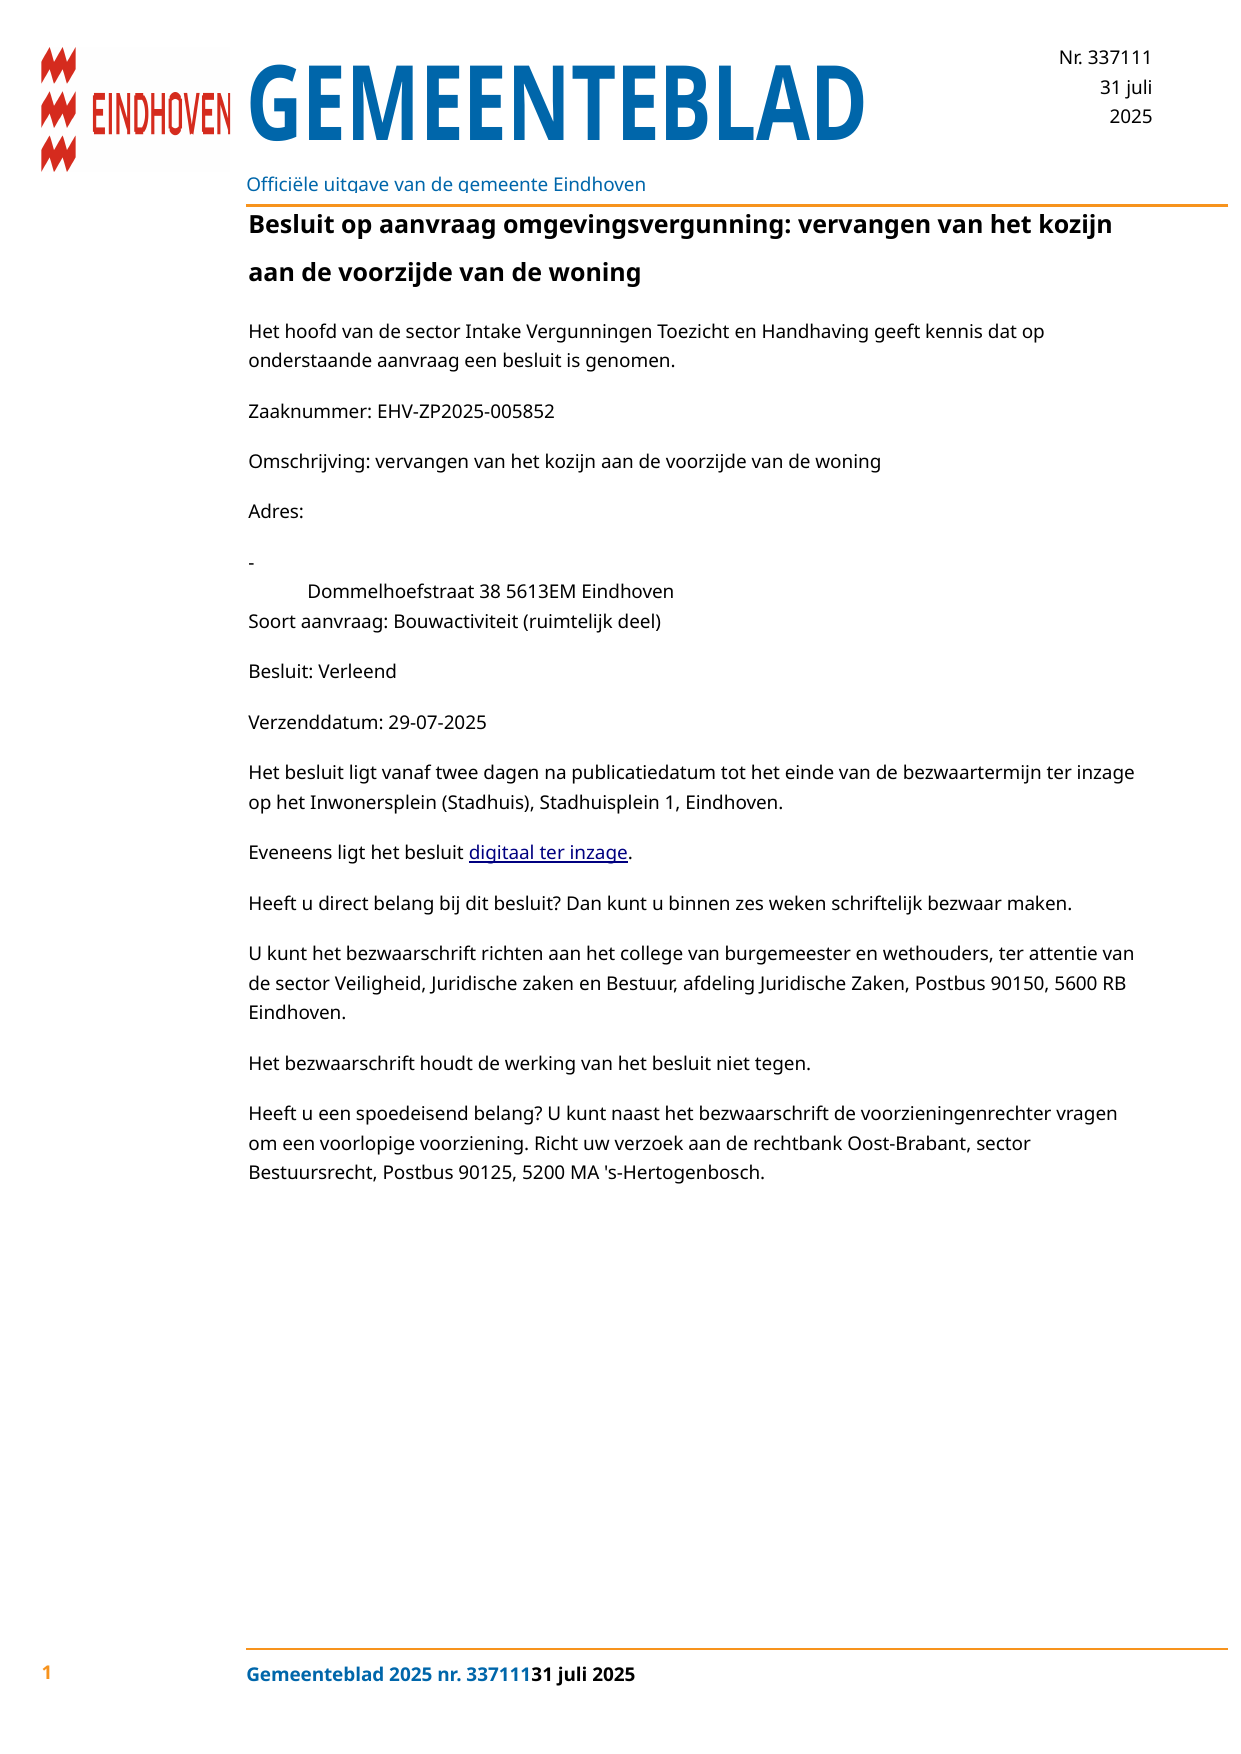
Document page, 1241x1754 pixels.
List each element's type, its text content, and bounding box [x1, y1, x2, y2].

text Verzenddatum: 29-07-2025 [248, 709, 1152, 735]
text Omschrijving: vervangen van het kozijn aan de voorzijde van de woning [248, 448, 1152, 474]
text Heeft u direct belang bij dit besluit? Dan kunt u binnen zes weken schriftelijk bezwaar maken. [248, 890, 1152, 916]
text Zaaknummer: EHV-ZP2025-005852 [248, 398, 1152, 424]
list Dommelhoefstraat 38 5613EM Eindhoven [248, 579, 1152, 604]
text Besluit: Verleend [248, 659, 1152, 684]
text Het bezwaarschrift houdt de werking van het besluit niet tegen. [248, 1050, 1152, 1076]
text U kunt het bezwaarschrift richten aan het college van burgemeester en wethouders, ter attentie van de sector Veiligheid, Juridische zaken en Bestuur, afdeling Juridische Zaken, Postbus 90150, 5600 RB Eindhoven. [248, 940, 1152, 1025]
text Het besluit ligt vanaf twee dagen na publicatiedatum tot het einde van de bezwaartermijn ter inzage op het Inwonersplein (Stadhuis), Stadhuisplein 1, Eindhoven. [248, 759, 1152, 815]
text Soort aanvraag: Bouwactiviteit (ruimtelijk deel) [248, 608, 1152, 634]
text Heeft u een spoedeisend belang? U kunt naast het bezwaarschrift de voorzieningenrechter vragen om een voorlopige voorziening. Richt uw verzoek aan de rechtbank Oost-Brabant, sector Bestuursrecht, Postbus 90125, 5200 MA 's-Hertogenbosch. [248, 1100, 1152, 1185]
text Besluit op aanvraag omgevingsvergunning: vervangen van het kozijn aan de voorzijde van de woning [248, 207, 1152, 288]
text Het hoofd van de sector Intake Vergunningen Toezicht en Handhaving geeft kennis dat op onderstaande aanvraag een besluit is genomen. [248, 318, 1152, 373]
text Adres: [248, 499, 1152, 524]
picture [41, 47, 231, 172]
text Eveneens ligt het besluit digitaal ter inzage. [248, 839, 1152, 865]
